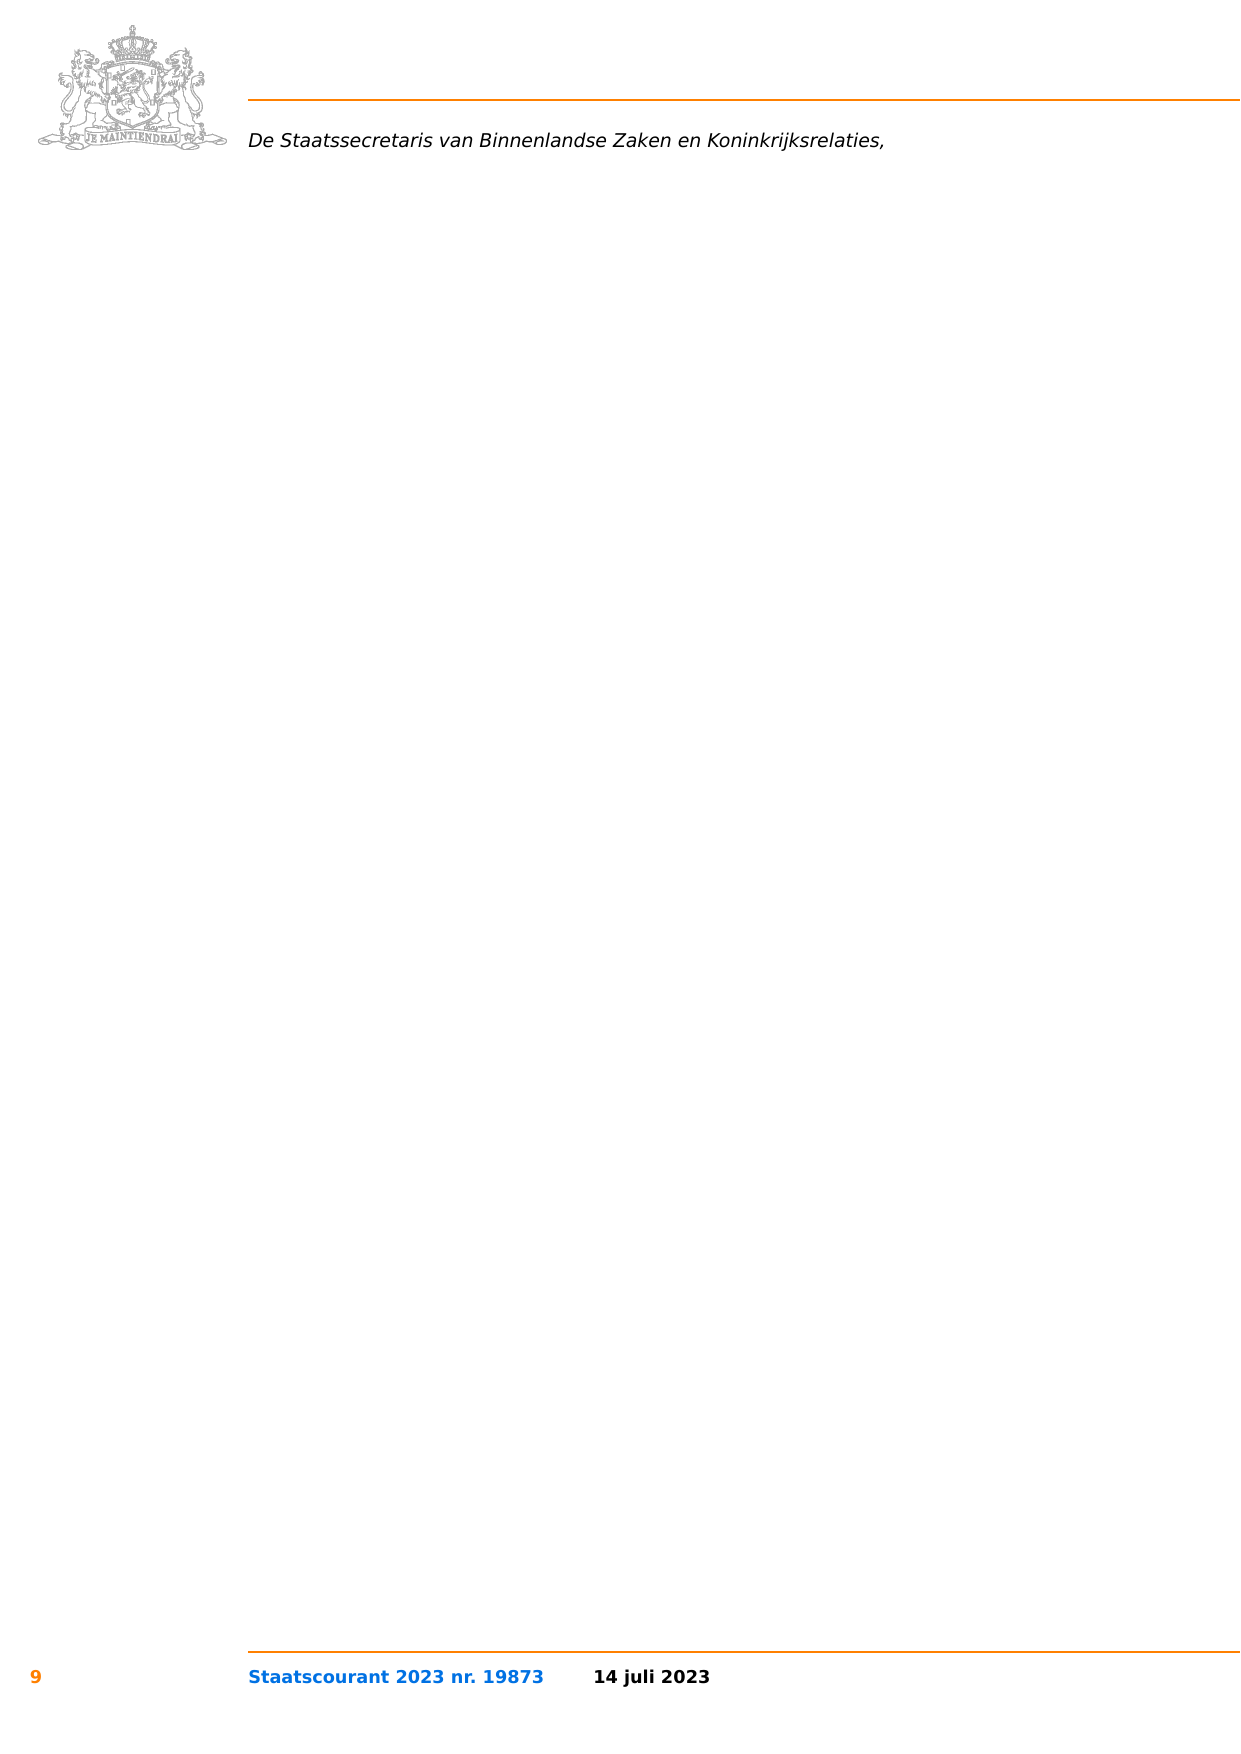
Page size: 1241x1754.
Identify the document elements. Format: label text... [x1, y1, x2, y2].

picture [38, 25, 227, 150]
text De Staatssecretaris van Binnenlandse Zaken en Koninkrijksrelaties, [248, 130, 1163, 152]
